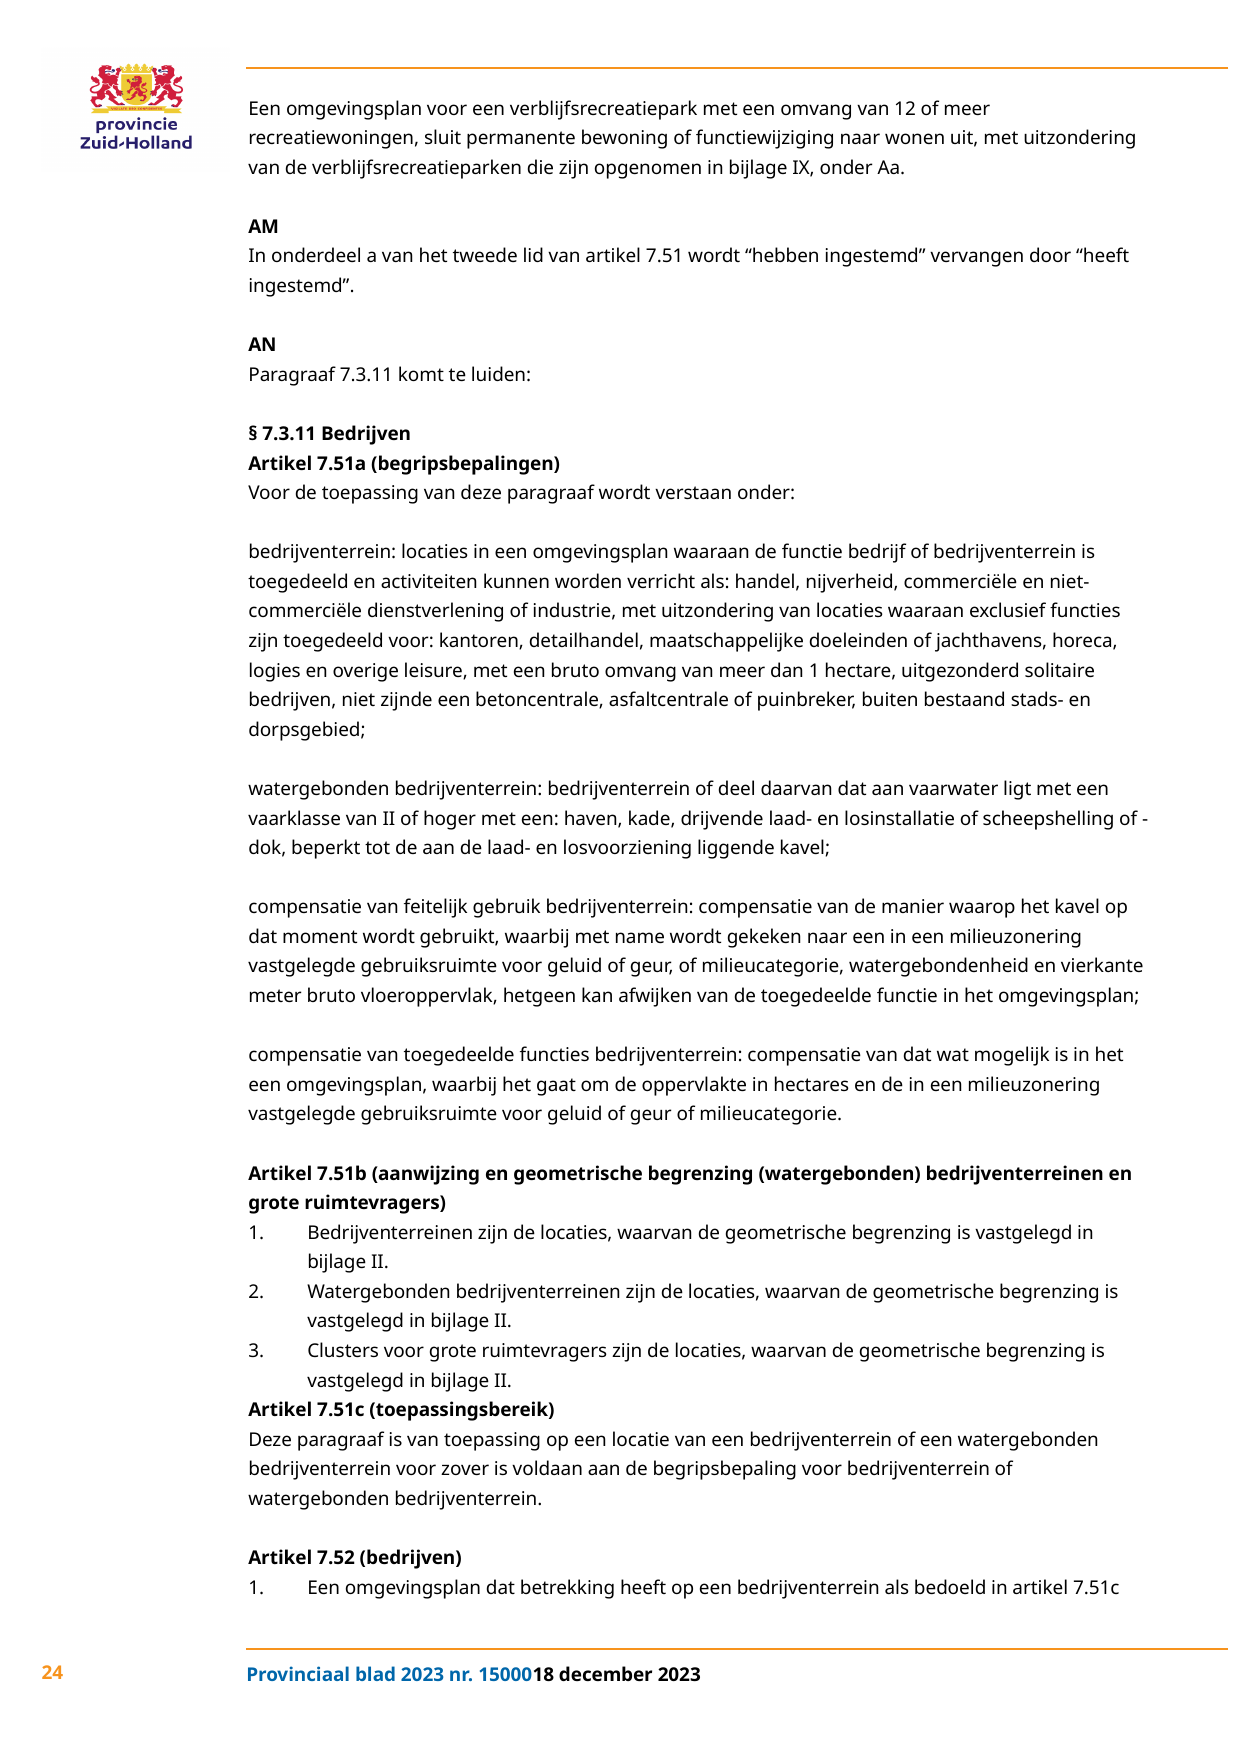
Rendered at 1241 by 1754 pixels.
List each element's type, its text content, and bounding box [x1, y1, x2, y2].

text Voor de toepassing van deze paragraaf wordt verstaan onder: [248, 479, 1152, 505]
text compensatie van feitelijk gebruik bedrijventerrein: compensatie van de manier waarop het kavel op dat moment wordt gebruikt, waarbij met name wordt gekeken naar een in een milieuzonering vastgelegde gebruiksruimte voor geluid of geur, of milieucategorie, watergebondenheid en vierkante meter bruto vloeroppervlak, hetgeen kan afwijken van de toegedeelde functie in het omgevingsplan; [248, 893, 1152, 1008]
text Een omgevingsplan voor een verblijfsrecreatiepark met een omvang van 12 of meer recreatiewoningen, sluit permanente bewoning of functiewijziging naar wonen uit, met uitzondering van de verblijfsrecreatieparken die zijn opgenomen in bijlage IX, onder Aa. [248, 95, 1152, 180]
list Een omgevingsplan dat betrekking heeft op een bedrijventerrein als bedoeld in artikel 7.51c [248, 1574, 1152, 1600]
text § 7.3.11 Bedrijven [248, 420, 1152, 446]
text Artikel 7.51b (aanwijzing en geometrische begrenzing (watergebonden) bedrijventerreinen en grote ruimtevragers) [248, 1160, 1152, 1215]
text Deze paragraaf is van toepassing op een locatie van een bedrijventerrein of een watergebonden bedrijventerrein voor zover is voldaan aan de begripsbepaling voor bedrijventerrein of watergebonden bedrijventerrein. [248, 1426, 1152, 1511]
text AM [248, 213, 1152, 239]
text watergebonden bedrijventerrein: bedrijventerrein of deel daarvan dat aan vaarwater ligt met een vaarklasse van II of hoger met een: haven, kade, drijvende laad- en losinstallatie of scheepshelling of -dok, beperkt tot de aan de laad- en losvoorziening liggende kavel; [248, 775, 1152, 860]
text Paragraaf 7.3.11 komt te luiden: [248, 361, 1152, 387]
picture [41, 47, 231, 172]
text In onderdeel a van het tweede lid van artikel 7.51 wordt “hebben ingestemd” vervangen door “heeft ingestemd”. [248, 243, 1152, 298]
list Clusters voor grote ruimtevragers zijn de locaties, waarvan de geometrische begrenzing is vastgelegd in bijlage II. [248, 1337, 1152, 1393]
text AN [248, 331, 1152, 357]
text bedrijventerrein: locaties in een omgevingsplan waaraan de functie bedrijf of bedrijventerrein is toegedeeld en activiteiten kunnen worden verricht als: handel, nijverheid, commerciële en niet-commerciële dienstverlening of industrie, met uitzondering van locaties waaraan exclusief functies zijn toegedeeld voor: kantoren, detailhandel, maatschappelijke doeleinden of jachthavens, horeca, logies en overige leisure, met een bruto omvang van meer dan 1 hectare, uitgezonderd solitaire bedrijven, niet zijnde een betoncentrale, asfaltcentrale of puinbreker, buiten bestaand stads- en dorpsgebied; [248, 538, 1152, 742]
list Bedrijventerreinen zijn de locaties, waarvan de geometrische begrenzing is vastgelegd in bijlage II. [248, 1219, 1152, 1274]
text Artikel 7.51a (begripsbepalingen) [248, 450, 1152, 476]
text Artikel 7.52 (bedrijven) [248, 1544, 1152, 1570]
text Artikel 7.51c (toepassingsbereik) [248, 1396, 1152, 1422]
list Watergebonden bedrijventerreinen zijn de locaties, waarvan de geometrische begrenzing is vastgelegd in bijlage II. [248, 1278, 1152, 1333]
text compensatie van toegedeelde functies bedrijventerrein: compensatie van dat wat mogelijk is in het een omgevingsplan, waarbij het gaat om de oppervlakte in hectares en de in een milieuzonering vastgelegde gebruiksruimte voor geluid of geur of milieucategorie. [248, 1041, 1152, 1126]
